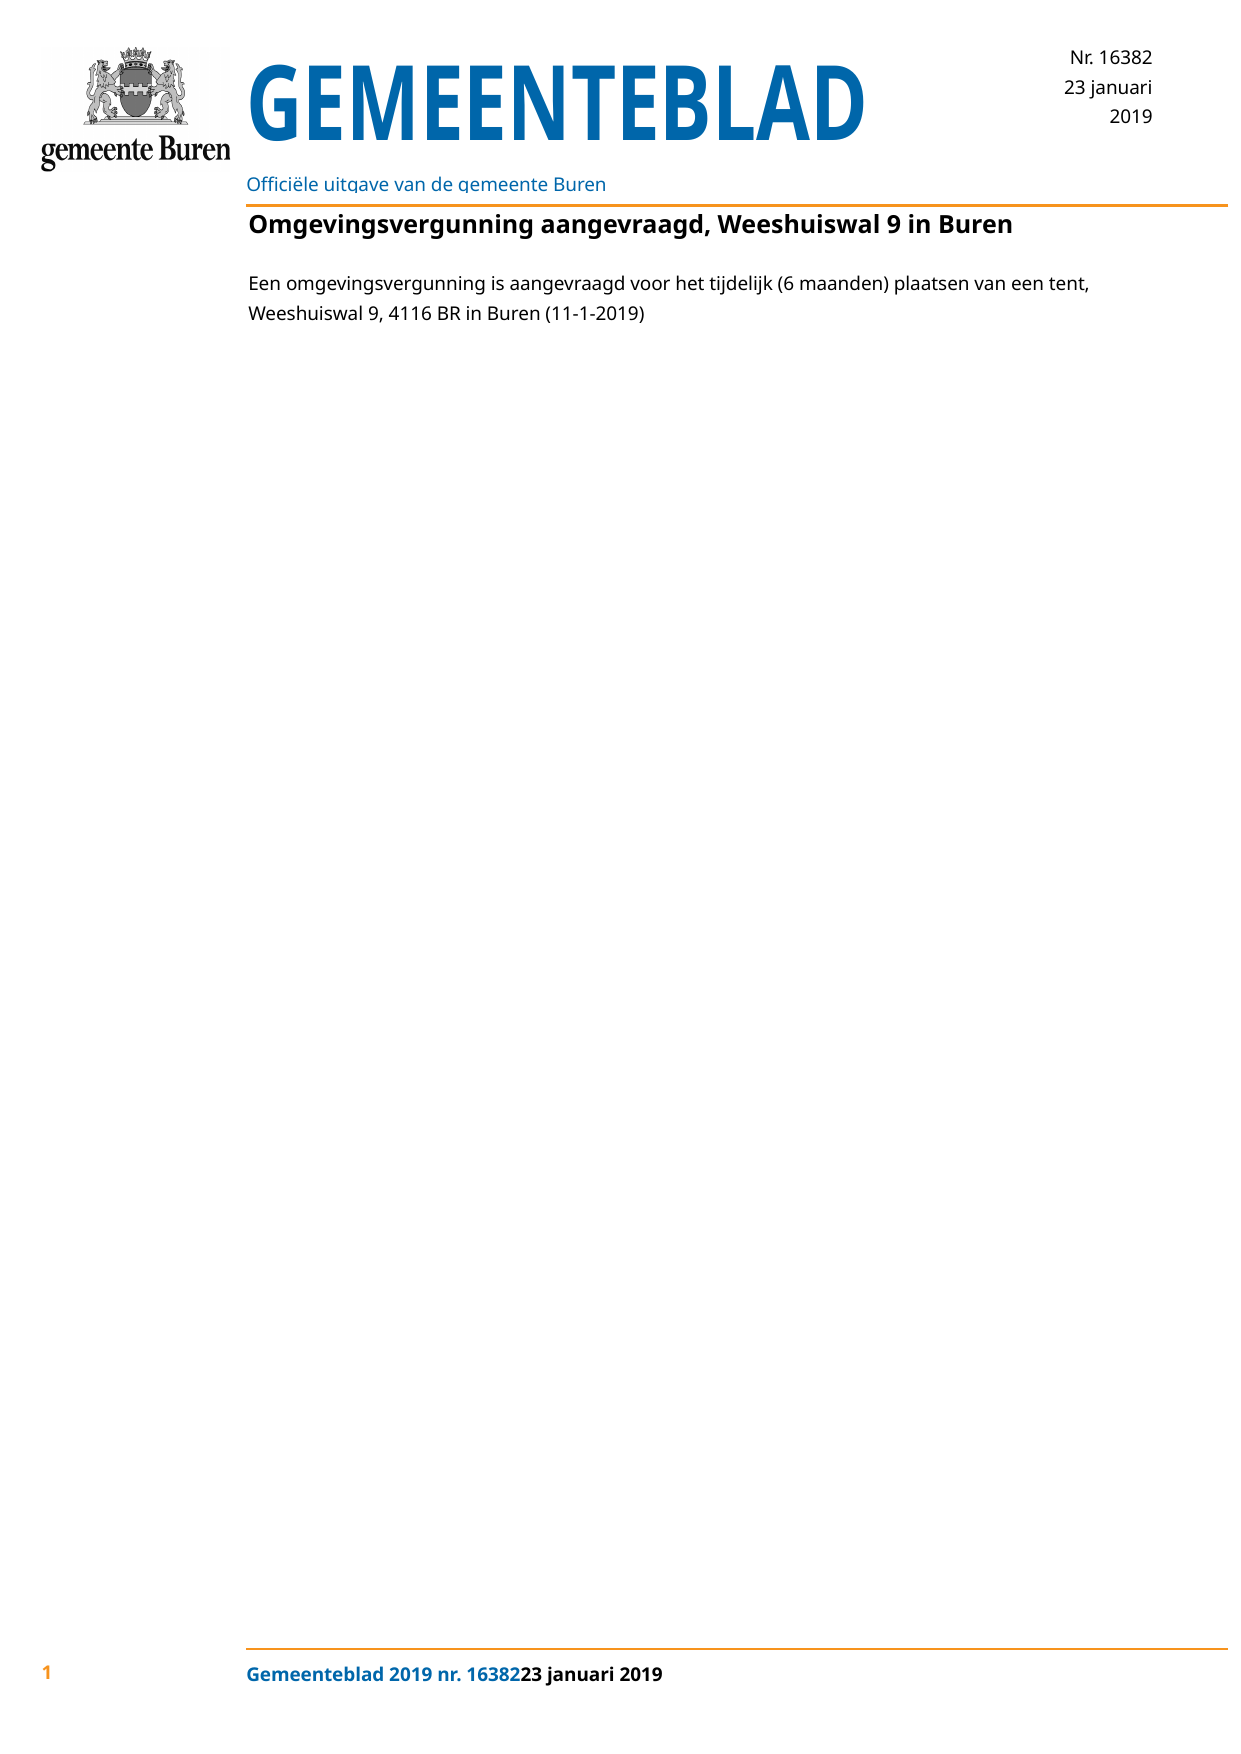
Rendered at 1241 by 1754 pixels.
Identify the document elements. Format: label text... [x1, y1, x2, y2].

text Een omgevingsvergunning is aangevraagd voor het tijdelijk (6 maanden) plaatsen van een tent, Weeshuiswal 9, 4116 BR in Buren (11-1-2019) [248, 270, 1152, 326]
text Omgevingsvergunning aangevraagd, Weeshuiswal 9 in Buren [248, 207, 1152, 241]
picture [41, 47, 231, 172]
